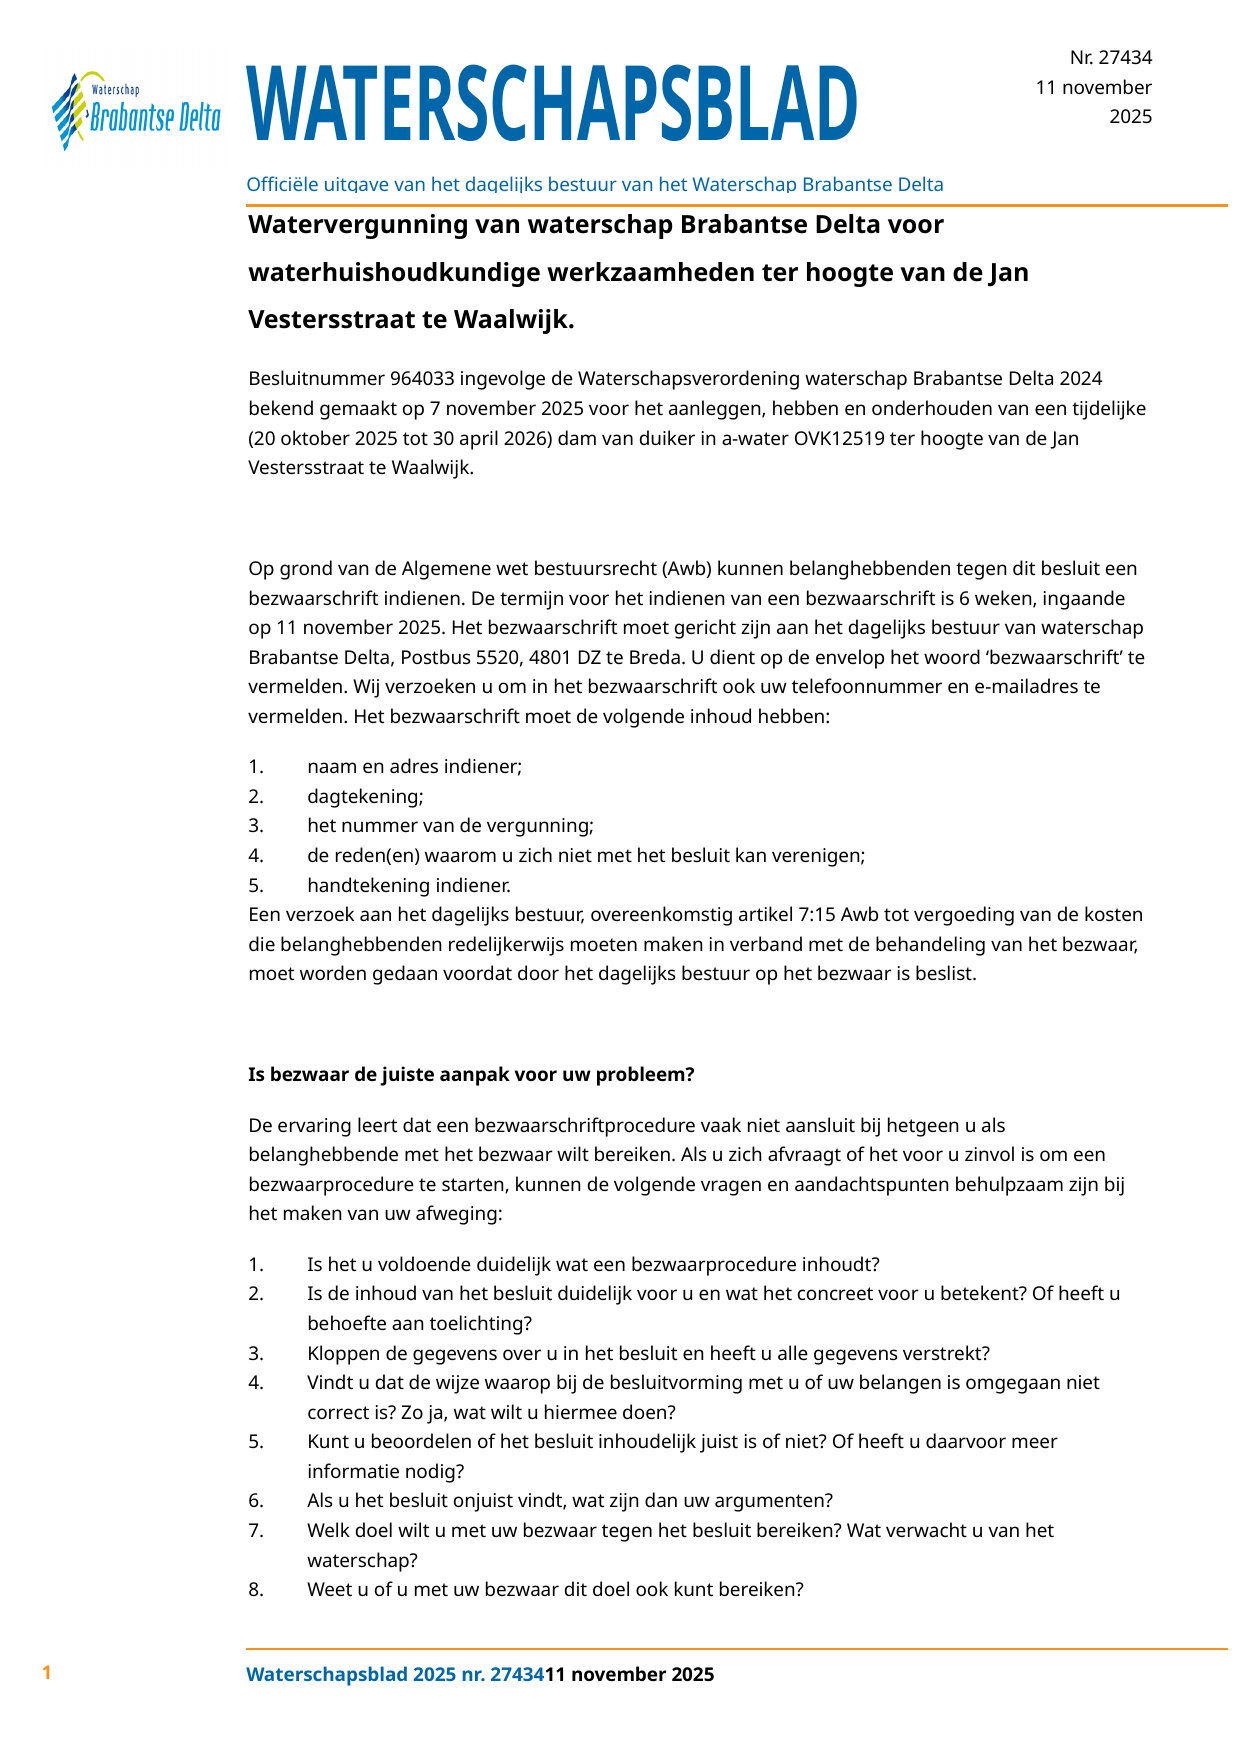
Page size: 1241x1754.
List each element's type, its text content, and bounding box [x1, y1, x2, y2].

text De ervaring leert dat een bezwaarschriftprocedure vaak niet aansluit bij hetgeen u als belanghebbende met het bezwaar wilt bereiken. Als u zich afvraagt of het voor u zinvol is om een bezwaarprocedure te starten, kunnen de volgende vragen en aandachtspunten behulpzaam zijn bij het maken van uw afweging: [248, 1112, 1152, 1226]
list handtekening indiener. [248, 872, 1152, 897]
list Is het u voldoende duidelijk wat een bezwaarprocedure inhoudt? [248, 1251, 1152, 1277]
list het nummer van de vergunning; [248, 813, 1152, 838]
picture [41, 47, 231, 172]
text Watervergunning van waterschap Brabantse Delta voor waterhuishoudkundige werkzaamheden ter hoogte van de Jan Vestersstraat te Waalwijk. [248, 207, 1152, 336]
text Op grond van de Algemene wet bestuursrecht (Awb) kunnen belanghebbenden tegen dit besluit een bezwaarschrift indienen. De termijn voor het indienen van een bezwaarschrift is 6 weken, ingaande op 11 november 2025. Het bezwaarschrift moet gericht zijn aan het dagelijks bestuur van waterschap Brabantse Delta, Postbus 5520, 4801 DZ te Breda. U dient op de envelop het woord ‘bezwaarschrift’ te vermelden. Wij verzoeken u om in het bezwaarschrift ook uw telefoonnummer en e‑mailadres te vermelden. Het bezwaarschrift moet de volgende inhoud hebben: [248, 555, 1152, 729]
list Kloppen de gegevens over u in het besluit en heeft u alle gegevens verstrekt? [248, 1340, 1152, 1365]
text Een verzoek aan het dagelijks bestuur, overeenkomstig artikel 7:15 Awb tot vergoeding van de kosten die belanghebbenden redelijkerwijs moeten maken in verband met de behandeling van het bezwaar, moet worden gedaan voordat door het dagelijks bestuur op het bezwaar is beslist. [248, 901, 1152, 986]
list naam en adres indiener; [248, 753, 1152, 779]
list Weet u of u met uw bezwaar dit doel ook kunt bereiken? [248, 1576, 1152, 1602]
list dagtekening; [248, 783, 1152, 809]
list Is de inhoud van het besluit duidelijk voor u en wat het concreet voor u betekent? Of heeft u behoefte aan toelichting? [248, 1281, 1152, 1336]
list Vindt u dat de wijze waarop bij de besluitvorming met u of uw belangen is omgegaan niet correct is? Zo ja, wat wilt u hiermee doen? [248, 1369, 1152, 1424]
text Is bezwaar de juiste aanpak voor uw probleem? [248, 1061, 1152, 1087]
list Welk doel wilt u met uw bezwaar tegen het besluit bereiken? Wat verwacht u van het waterschap? [248, 1517, 1152, 1572]
list Als u het besluit onjuist vindt, wat zijn dan uw argumenten? [248, 1488, 1152, 1513]
list Kunt u beoordelen of het besluit inhoudelijk juist is of niet? Of heeft u daarvoor meer informatie nodig? [248, 1428, 1152, 1484]
list de reden(en) waarom u zich niet met het besluit kan verenigen; [248, 842, 1152, 868]
text Besluitnummer 964033 ingevolge de Waterschapsverordening waterschap Brabantse Delta 2024 bekend gemaakt op 7 november 2025 voor het aanleggen, hebben en onderhouden van een tijdelijke (20 oktober 2025 tot 30 april 2026) dam van duiker in a-water OVK12519 ter hoogte van de Jan Vestersstraat te Waalwijk. [248, 366, 1152, 480]
